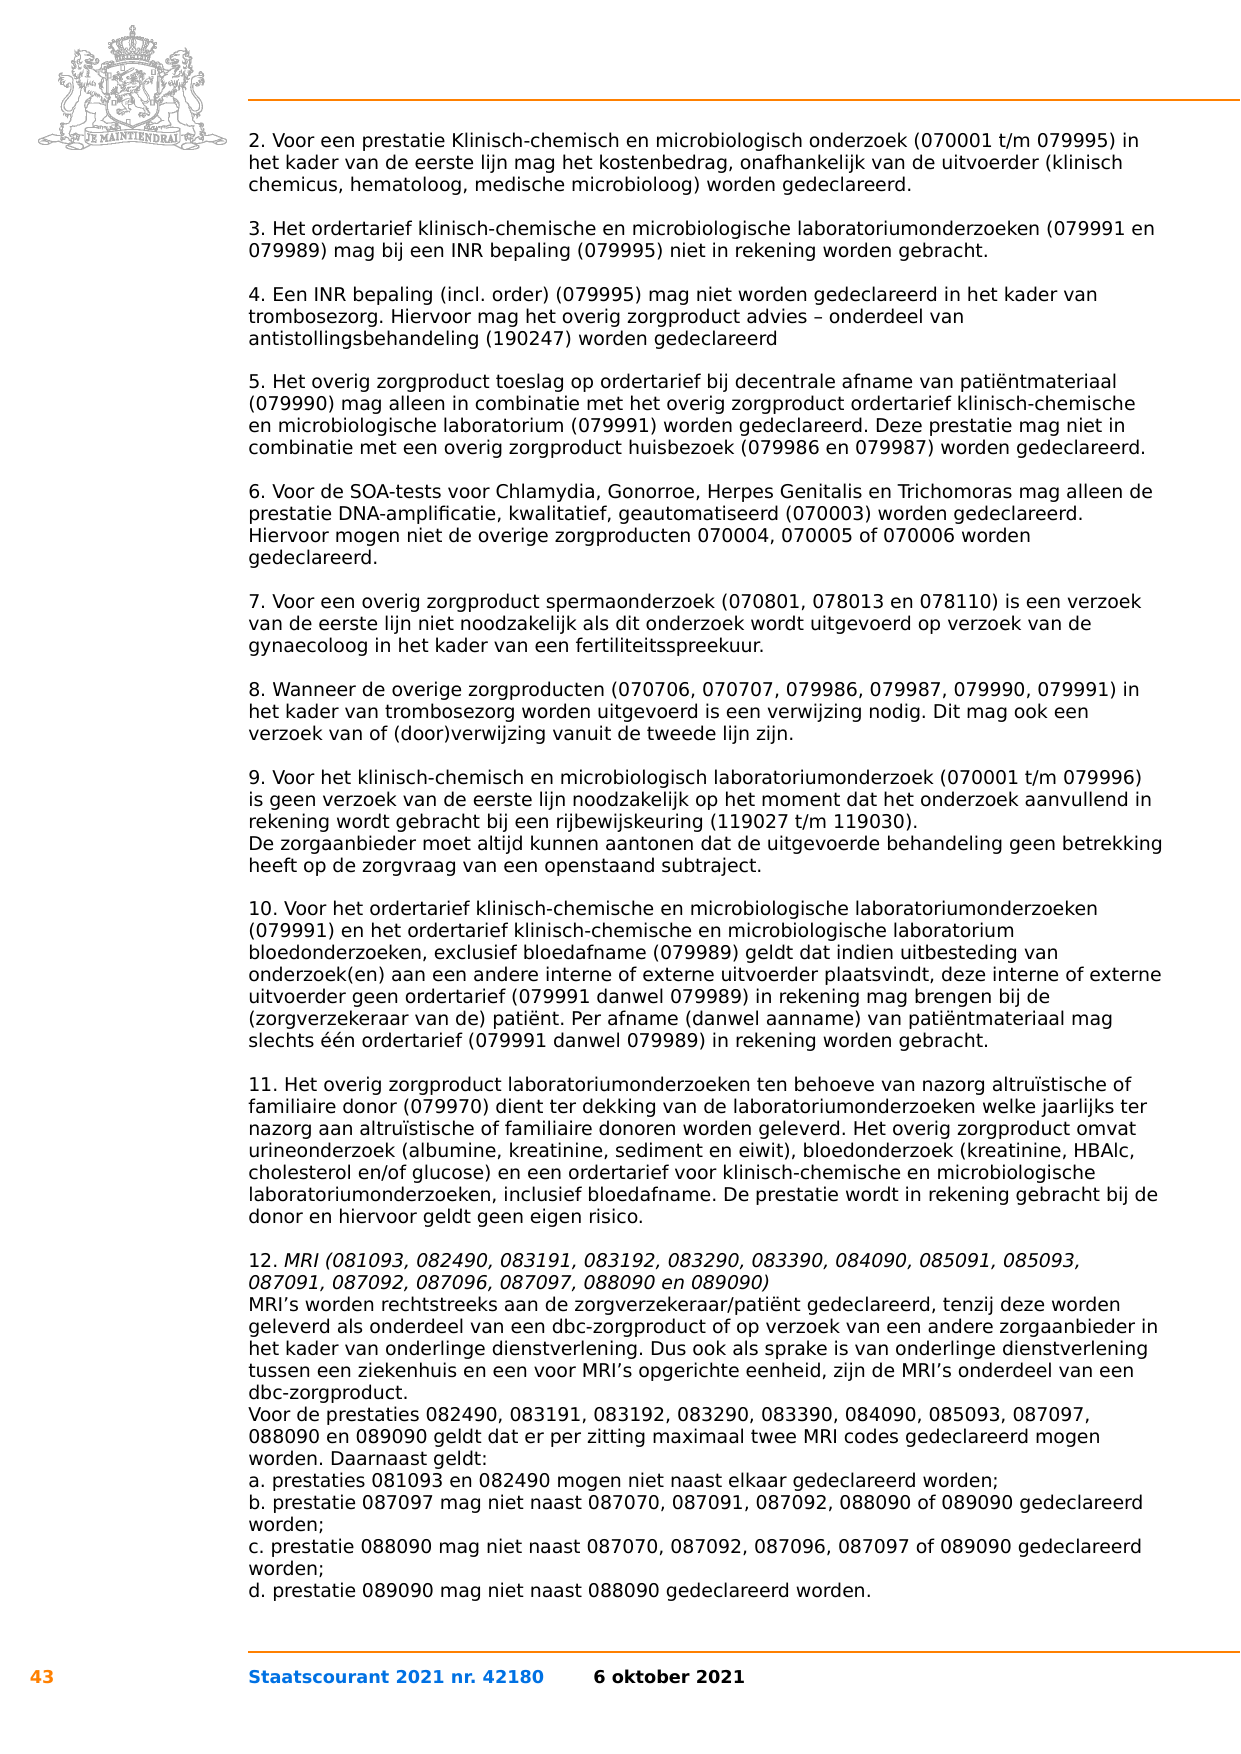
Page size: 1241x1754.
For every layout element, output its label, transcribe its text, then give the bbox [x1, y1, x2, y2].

text 7. Voor een overig zorgproduct spermaonderzoek (070801, 078013 en 078110) is een verzoek van de eerste lijn niet noodzakelijk als dit onderzoek wordt uitgevoerd op verzoek van de gynaecoloog in het kader van een fertiliteitsspreekuur. [248, 591, 1163, 657]
text Voor de prestaties 082490, 083191, 083192, 083290, 083390, 084090, 085093, 087097, 088090 en 089090 geldt dat er per zitting maximaal twee MRI codes gedeclareerd mogen worden. Daarnaast geldt: [248, 1404, 1163, 1469]
text a. prestaties 081093 en 082490 mogen niet naast elkaar gedeclareerd worden; [248, 1469, 1163, 1492]
text 8. Wanneer de overige zorgproducten (070706, 070707, 079986, 079987, 079990, 079991) in het kader van trombosezorg worden uitgevoerd is een verwijzing nodig. Dit mag ook een verzoek van of (door)verwijzing vanuit de tweede lijn zijn. [248, 679, 1163, 745]
text c. prestatie 088090 mag niet naast 087070, 087092, 087096, 087097 of 089090 gedeclareerd worden; [248, 1536, 1163, 1579]
text MRI’s worden rechtstreeks aan de zorgverzekeraar/patiënt gedeclareerd, tenzij deze worden geleverd als onderdeel van een dbc-zorgproduct of op verzoek van een andere zorgaanbieder in het kader van onderlinge dienstverlening. Dus ook als sprake is van onderlinge dienstverlening tussen een ziekenhuis en een voor MRI’s opgerichte eenheid, zijn de MRI’s onderdeel van een dbc-zorgproduct. [248, 1294, 1163, 1404]
text 4. Een INR bepaling (incl. order) (079995) mag niet worden gedeclareerd in het kader van trombosezorg. Hiervoor mag het overig zorgproduct advies – onderdeel van antistollingsbehandeling (190247) worden gedeclareerd [248, 283, 1163, 349]
picture [38, 25, 227, 150]
text 10. Voor het ordertarief klinisch-chemische en microbiologische laboratoriumonderzoeken (079991) en het ordertarief klinisch-chemische en microbiologische laboratorium bloedonderzoeken, exclusief bloedafname (079989) geldt dat indien uitbesteding van onderzoek(en) aan een andere interne of externe uitvoerder plaatsvindt, deze interne of externe uitvoerder geen ordertarief (079991 danwel 079989) in rekening mag brengen bij de (zorgverzekeraar van de) patiënt. Per afname (danwel aanname) van patiëntmateriaal mag slechts één ordertarief (079991 danwel 079989) in rekening worden gebracht. [248, 898, 1163, 1052]
text 6. Voor de SOA-tests voor Chlamydia, Gonorroe, Herpes Genitalis en Trichomoras mag alleen de prestatie DNA-amplificatie, kwalitatief, geautomatiseerd (070003) worden gedeclareerd. Hiervoor mogen niet de overige zorgproducten 070004, 070005 of 070006 worden gedeclareerd. [248, 481, 1163, 569]
text b. prestatie 087097 mag niet naast 087070, 087091, 087092, 088090 of 089090 gedeclareerd worden; [248, 1492, 1163, 1536]
text 12. MRI (081093, 082490, 083191, 083192, 083290, 083390, 084090, 085091, 085093, 087091, 087092, 087096, 087097, 088090 en 089090) [248, 1250, 1163, 1294]
text De zorgaanbieder moet altijd kunnen aantonen dat de uitgevoerde behandeling geen betrekking heeft op de zorgvraag van een openstaand subtraject. [248, 832, 1163, 876]
text 2. Voor een prestatie Klinisch-chemisch en microbiologisch onderzoek (070001 t/m 079995) in het kader van de eerste lijn mag het kostenbedrag, onafhankelijk van de uitvoerder (klinisch chemicus, hematoloog, medische microbioloog) worden gedeclareerd. [248, 130, 1163, 196]
text 9. Voor het klinisch-chemisch en microbiologisch laboratoriumonderzoek (070001 t/m 079996) is geen verzoek van de eerste lijn noodzakelijk op het moment dat het onderzoek aanvullend in rekening wordt gebracht bij een rijbewijskeuring (119027 t/m 119030). [248, 767, 1163, 832]
text 3. Het ordertarief klinisch-chemische en microbiologische laboratoriumonderzoeken (079991 en 079989) mag bij een INR bepaling (079995) niet in rekening worden gebracht. [248, 218, 1163, 262]
text 11. Het overig zorgproduct laboratoriumonderzoeken ten behoeve van nazorg altruïstische of familiaire donor (079970) dient ter dekking van de laboratoriumonderzoeken welke jaarlijks ter nazorg aan altruïstische of familiaire donoren worden geleverd. Het overig zorgproduct omvat urineonderzoek (albumine, kreatinine, sediment en eiwit), bloedonderzoek (kreatinine, HBAlc, cholesterol en/of glucose) en een ordertarief voor klinisch-chemische en microbiologische laboratoriumonderzoeken, inclusief bloedafname. De prestatie wordt in rekening gebracht bij de donor en hiervoor geldt geen eigen risico. [248, 1074, 1163, 1228]
text 5. Het overig zorgproduct toeslag op ordertarief bij decentrale afname van patiëntmateriaal (079990) mag alleen in combinatie met het overig zorgproduct ordertarief klinisch-chemische en microbiologische laboratorium (079991) worden gedeclareerd. Deze prestatie mag niet in combinatie met een overig zorgproduct huisbezoek (079986 en 079987) worden gedeclareerd. [248, 371, 1163, 459]
text d. prestatie 089090 mag niet naast 088090 gedeclareerd worden. [248, 1579, 1163, 1601]
